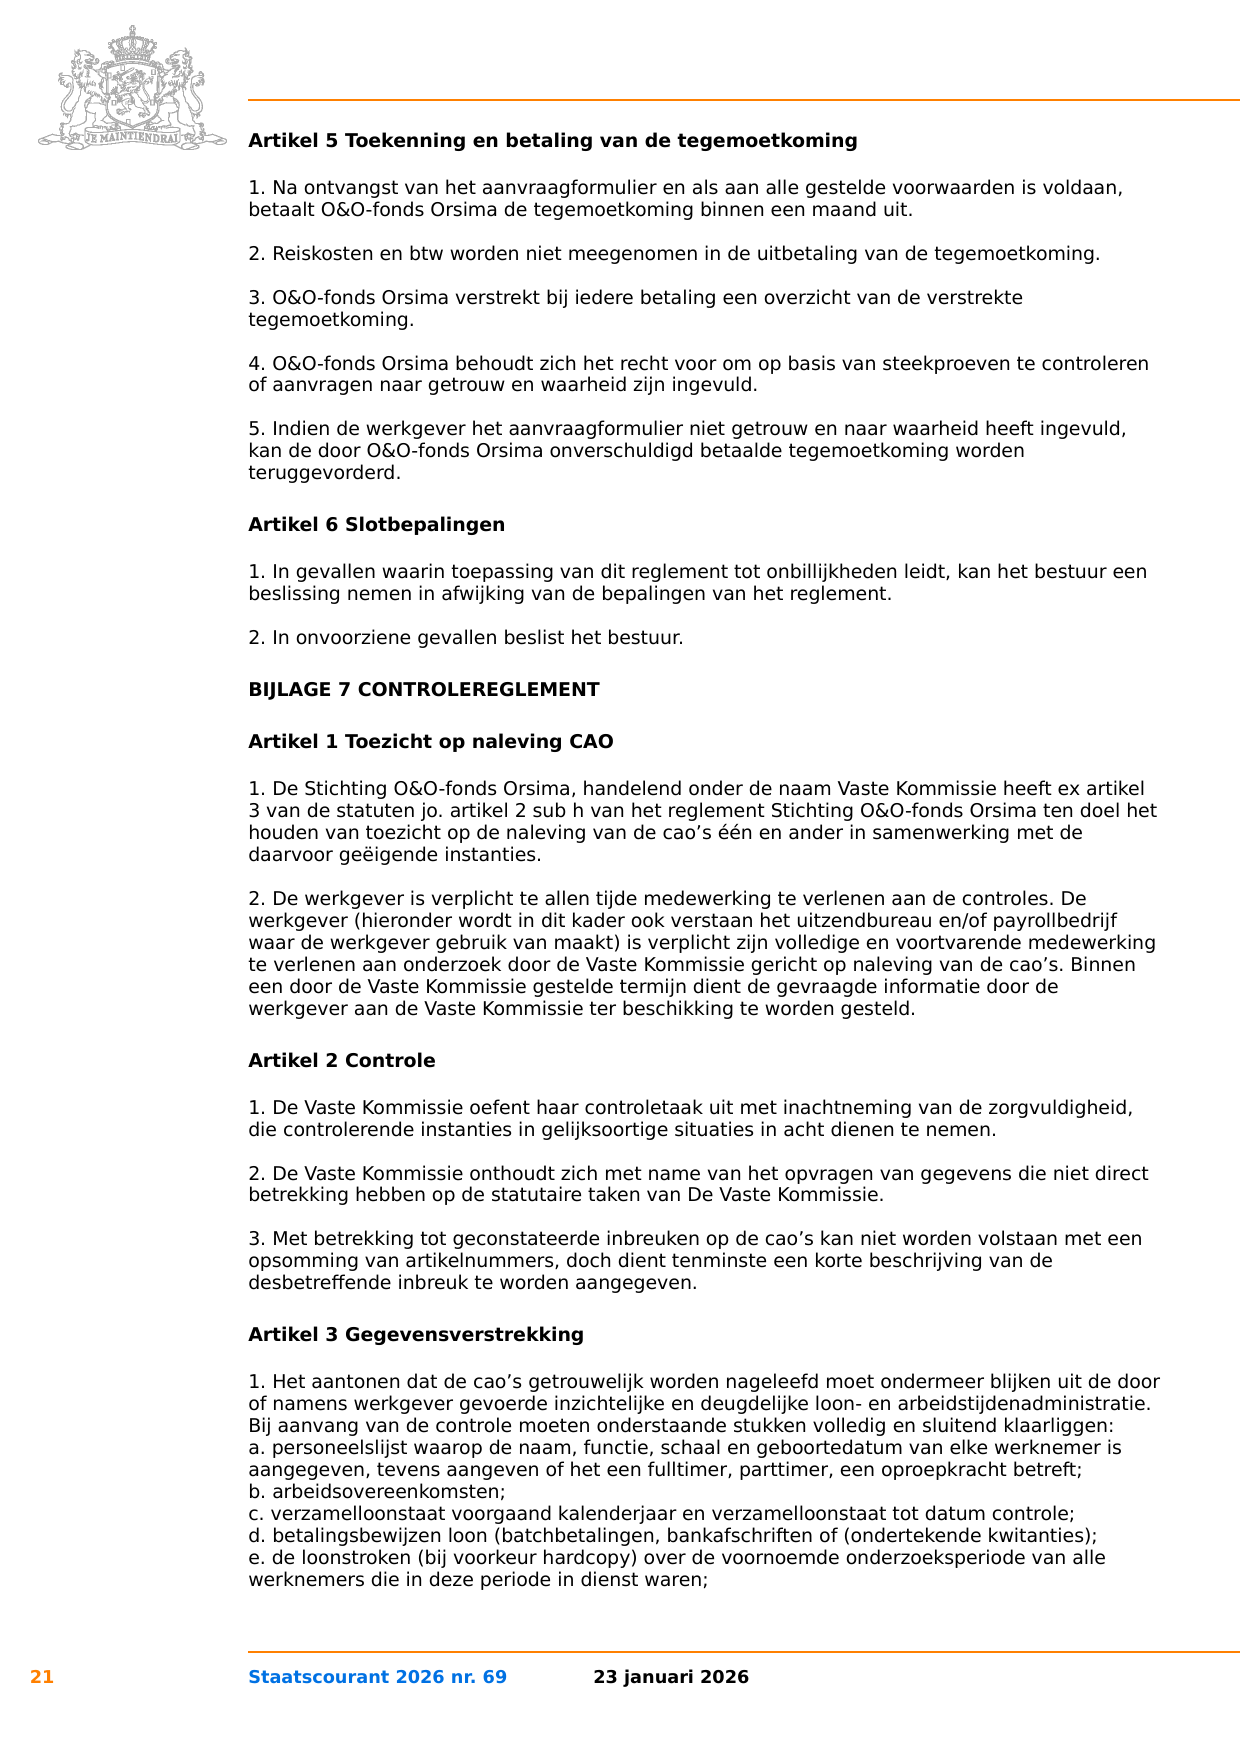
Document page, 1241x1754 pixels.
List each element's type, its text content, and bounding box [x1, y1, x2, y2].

text 2. Reiskosten en btw worden niet meegenomen in de uitbetaling van de tegemoetkoming. [248, 243, 1163, 265]
text b. arbeidsovereenkomsten; [248, 1481, 1163, 1503]
text e. de loonstroken (bij voorkeur hardcopy) over de voornoemde onderzoeksperiode van alle werknemers die in deze periode in dienst waren; [248, 1547, 1163, 1591]
text 2. In onvoorziene gevallen beslist het bestuur. [248, 627, 1163, 649]
text a. personeelslijst waarop de naam, functie, schaal en geboortedatum van elke werknemer is aangegeven, tevens aangeven of het een fulltimer, parttimer, een oproepkracht betreft; [248, 1437, 1163, 1481]
text 3. Met betrekking tot geconstateerde inbreuken op de cao’s kan niet worden volstaan met een opsomming van artikelnummers, doch dient tenminste een korte beschrijving van de desbetreffende inbreuk te worden aangegeven. [248, 1228, 1163, 1294]
text 3. O&O-fonds Orsima verstrekt bij iedere betaling een overzicht van de verstrekte tegemoetkoming. [248, 287, 1163, 331]
text 1. In gevallen waarin toepassing van dit reglement tot onbillijkheden leidt, kan het bestuur een beslissing nemen in afwijking van de bepalingen van het reglement. [248, 561, 1163, 605]
text 2. De Vaste Kommissie onthoudt zich met name van het opvragen van gegevens die niet direct betrekking hebben op de statutaire taken van De Vaste Kommissie. [248, 1162, 1163, 1206]
text 4. O&O-fonds Orsima behoudt zich het recht voor om op basis van steekproeven te controleren of aanvragen naar getrouw en waarheid zijn ingevuld. [248, 352, 1163, 396]
text 1. De Vaste Kommissie oefent haar controletaak uit met inachtneming van de zorgvuldigheid, die controlerende instanties in gelijksoortige situaties in acht dienen te nemen. [248, 1097, 1163, 1141]
subtitle Artikel 6 Slotbepalingen [248, 514, 1163, 536]
text 1. De Stichting O&O-fonds Orsima, handelend onder de naam Vaste Kommissie heeft ex artikel 3 van de statuten jo. artikel 2 sub h van het reglement Stichting O&O-fonds Orsima ten doel het houden van toezicht op de naleving van de cao’s één en ander in samenwerking met de daarvoor geëigende instanties. [248, 778, 1163, 866]
subtitle BIJLAGE 7 CONTROLEREGLEMENT [248, 679, 1163, 701]
text d. betalingsbewijzen loon (batchbetalingen, bankafschriften of (ondertekende kwitanties); [248, 1525, 1163, 1547]
text 1. Het aantonen dat de cao’s getrouwelijk worden nageleefd moet ondermeer blijken uit de door of namens werkgever gevoerde inzichtelijke en deugdelijke loon- en arbeidstijdenadministratie. Bij aanvang van de controle moeten onderstaande stukken volledig en sluitend klaarliggen: [248, 1371, 1163, 1437]
subtitle Artikel 5 Toekenning en betaling van de tegemoetkoming [248, 130, 1163, 152]
subtitle Artikel 3 Gegevensverstrekking [248, 1324, 1163, 1346]
text 5. Indien de werkgever het aanvraagformulier niet getrouw en naar waarheid heeft ingevuld, kan de door O&O-fonds Orsima onverschuldigd betaalde tegemoetkoming worden teruggevorderd. [248, 418, 1163, 484]
picture [38, 25, 227, 150]
text 2. De werkgever is verplicht te allen tijde medewerking te verlenen aan de controles. De werkgever (hieronder wordt in dit kader ook verstaan het uitzendbureau en/of payrollbedrijf waar de werkgever gebruik van maakt) is verplicht zijn volledige en voortvarende medewerking te verlenen aan onderzoek door de Vaste Kommissie gericht op naleving van de cao’s. Binnen een door de Vaste Kommissie gestelde termijn dient de gevraagde informatie door de werkgever aan de Vaste Kommissie ter beschikking te worden gesteld. [248, 888, 1163, 1019]
subtitle Artikel 2 Controle [248, 1049, 1163, 1072]
text c. verzamelloonstaat voorgaand kalenderjaar en verzamelloonstaat tot datum controle; [248, 1503, 1163, 1525]
text 1. Na ontvangst van het aanvraagformulier en als aan alle gestelde voorwaarden is voldaan, betaalt O&O-fonds Orsima de tegemoetkoming binnen een maand uit. [248, 177, 1163, 221]
subtitle Artikel 1 Toezicht op naleving CAO [248, 731, 1163, 753]
